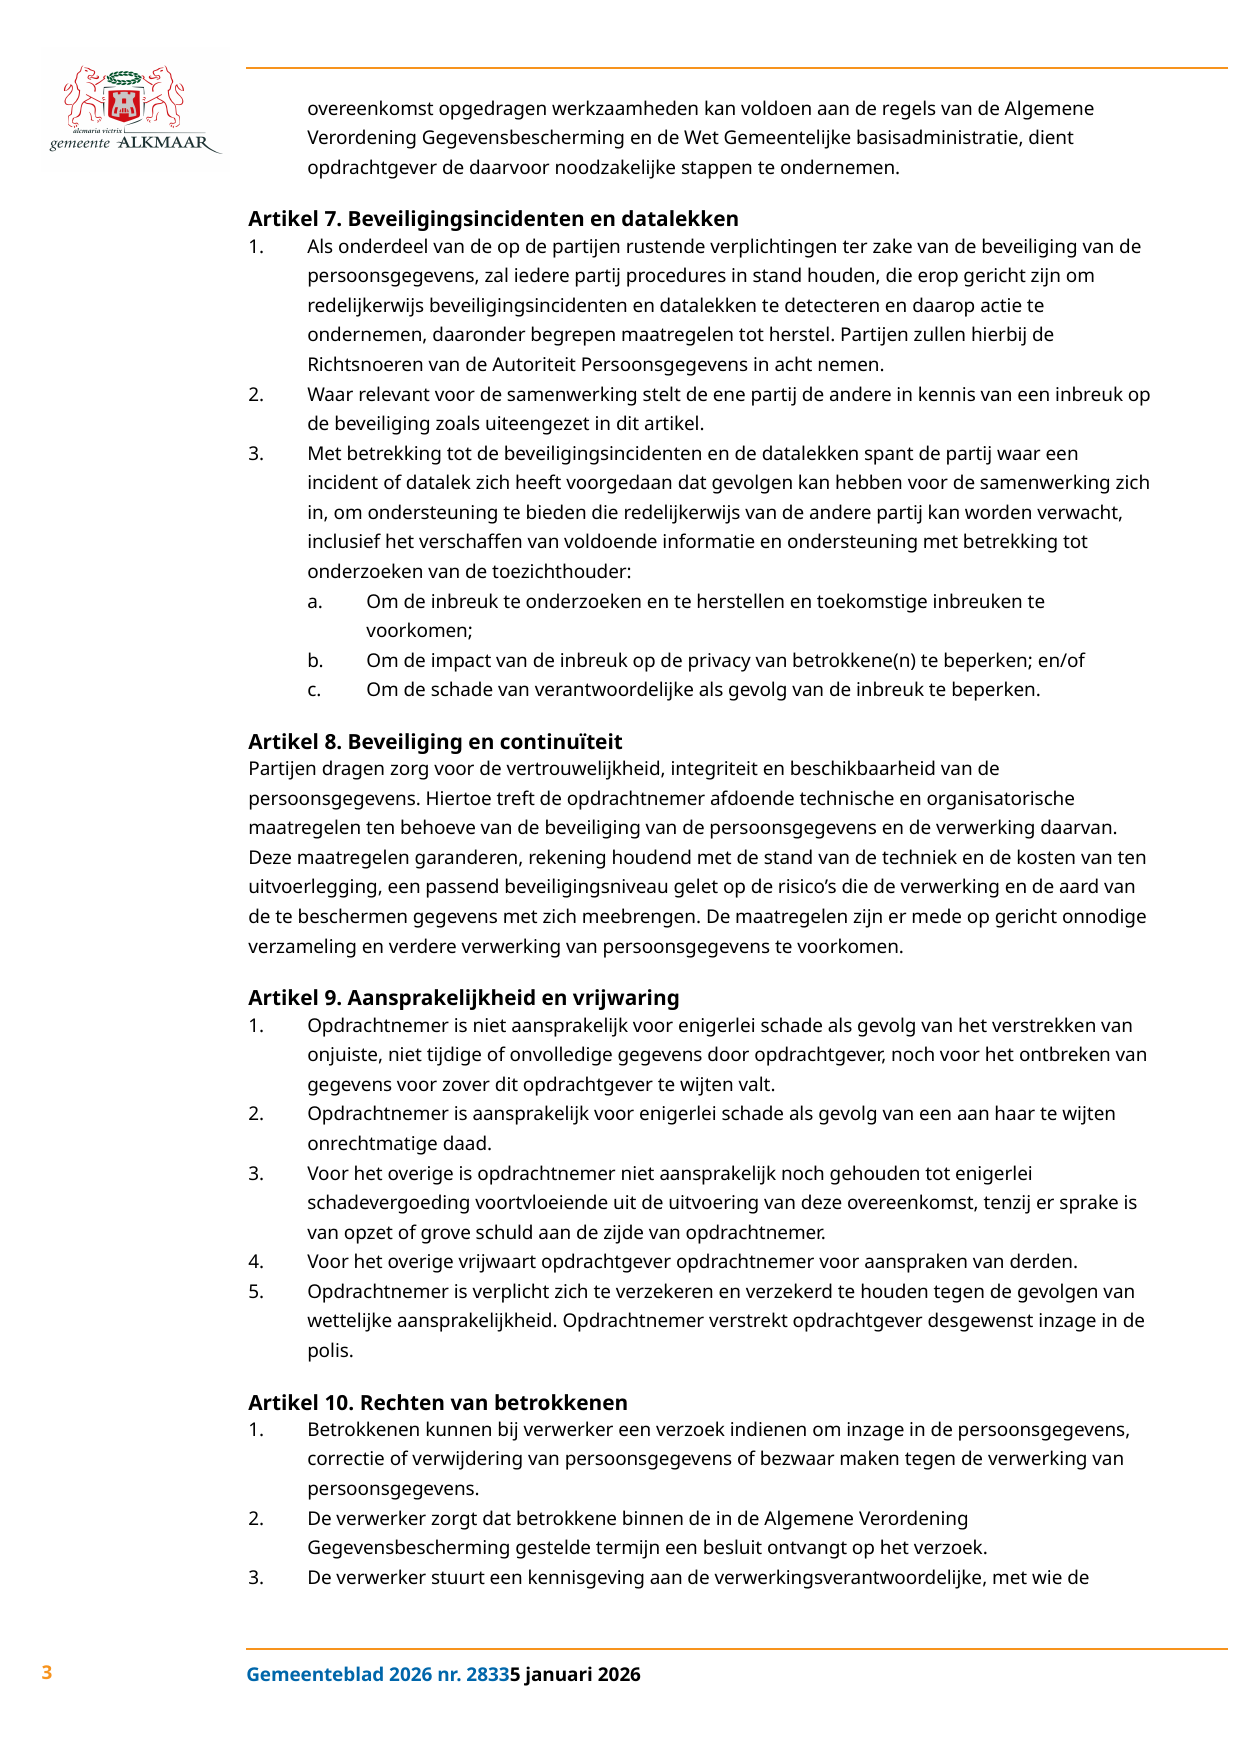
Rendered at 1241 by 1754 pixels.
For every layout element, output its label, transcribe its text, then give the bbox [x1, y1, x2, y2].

text Artikel 8. Beveiliging en continuïteit [248, 727, 1152, 755]
list Om de schade van verantwoordelijke als gevolg van de inbreuk te beperken. [307, 677, 1152, 702]
text Partijen dragen zorg voor de vertrouwelijkheid, integriteit en beschikbaarheid van de persoonsgegevens. Hiertoe treft de opdrachtnemer afdoende technische en organisatorische maatregelen ten behoeve van de beveiliging van de persoonsgegevens en de verwerking daarvan. [248, 755, 1152, 840]
list Om de impact van de inbreuk op de privacy van betrokkene(n) te beperken; en/of [307, 647, 1152, 673]
picture [41, 47, 231, 172]
list Voor het overige vrijwaart opdrachtgever opdrachtnemer voor aanspraken van derden. [248, 1248, 1152, 1274]
list Opdrachtnemer is verplicht zich te verzekeren en verzekerd te houden tegen de gevolgen van wettelijke aansprakelijkheid. Opdrachtnemer verstrekt opdrachtgever desgewenst inzage in de polis. [248, 1278, 1152, 1363]
list Met betrekking tot de beveiligingsincidenten en de datalekken spant de partij waar een incident of datalek zich heeft voorgedaan dat gevolgen kan hebben voor de samenwerking zich in, om ondersteuning te bieden die redelijkerwijs van de andere partij kan worden verwacht, inclusief het verschaffen van voldoende informatie en ondersteuning met betrekking tot onderzoeken van de toezichthouder: [248, 440, 1152, 584]
text Artikel 7. Beveiligingsincidenten en datalekken [248, 204, 1152, 233]
text Artikel 10. Rechten van betrokkenen [248, 1388, 1152, 1416]
list Opdrachtnemer is niet aansprakelijk voor enigerlei schade als gevolg van het verstrekken van onjuiste, niet tijdige of onvolledige gegevens door opdrachtgever, noch voor het ontbreken van gegevens voor zover dit opdrachtgever te wijten valt. [248, 1012, 1152, 1097]
list overeenkomst opgedragen werkzaamheden kan voldoen aan de regels van de Algemene Verordening Gegevensbescherming en de Wet Gemeentelijke basisadministratie, dient opdrachtgever de daarvoor noodzakelijke stappen te ondernemen. [248, 95, 1152, 180]
list Opdrachtnemer is aansprakelijk voor enigerlei schade als gevolg van een aan haar te wijten onrechtmatige daad. [248, 1101, 1152, 1156]
list Als onderdeel van de op de partijen rustende verplichtingen ter zake van de beveiliging van de persoonsgegevens, zal iedere partij procedures in stand houden, die erop gericht zijn om redelijkerwijs beveiligingsincidenten en datalekken te detecteren en daarop actie te ondernemen, daaronder begrepen maatregelen tot herstel. Partijen zullen hierbij de Richtsnoeren van de Autoriteit Persoonsgegevens in acht nemen. [248, 233, 1152, 377]
list Betrokkenen kunnen bij verwerker een verzoek indienen om inzage in de persoonsgegevens, correctie of verwijdering van persoonsgegevens of bezwaar maken tegen de verwerking van persoonsgegevens. [248, 1416, 1152, 1501]
text Deze maatregelen garanderen, rekening houdend met de stand van de techniek en de kosten van ten uitvoerlegging, een passend beveiligingsniveau gelet op de risico’s die de verwerking en de aard van de te beschermen gegevens met zich meebrengen. De maatregelen zijn er mede op gericht onnodige verzameling en verdere verwerking van persoonsgegevens te voorkomen. [248, 844, 1152, 959]
list Om de inbreuk te onderzoeken en te herstellen en toekomstige inbreuken te voorkomen; [307, 588, 1152, 643]
list Voor het overige is opdrachtnemer niet aansprakelijk noch gehouden tot enigerlei schadevergoeding voortvloeiende uit de uitvoering van deze overeenkomst, tenzij er sprake is van opzet of grove schuld aan de zijde van opdrachtnemer. [248, 1160, 1152, 1244]
list Waar relevant voor de samenwerking stelt de ene partij de andere in kennis van een inbreuk op de beveiliging zoals uiteengezet in dit artikel. [248, 381, 1152, 436]
list De verwerker zorgt dat betrokkene binnen de in de Algemene Verordening Gegevensbescherming gestelde termijn een besluit ontvangt op het verzoek. [248, 1505, 1152, 1560]
text Artikel 9. Aansprakelijkheid en vrijwaring [248, 983, 1152, 1012]
list De verwerker stuurt een kennisgeving aan de verwerkingsverantwoordelijke, met wie de [248, 1564, 1152, 1590]
